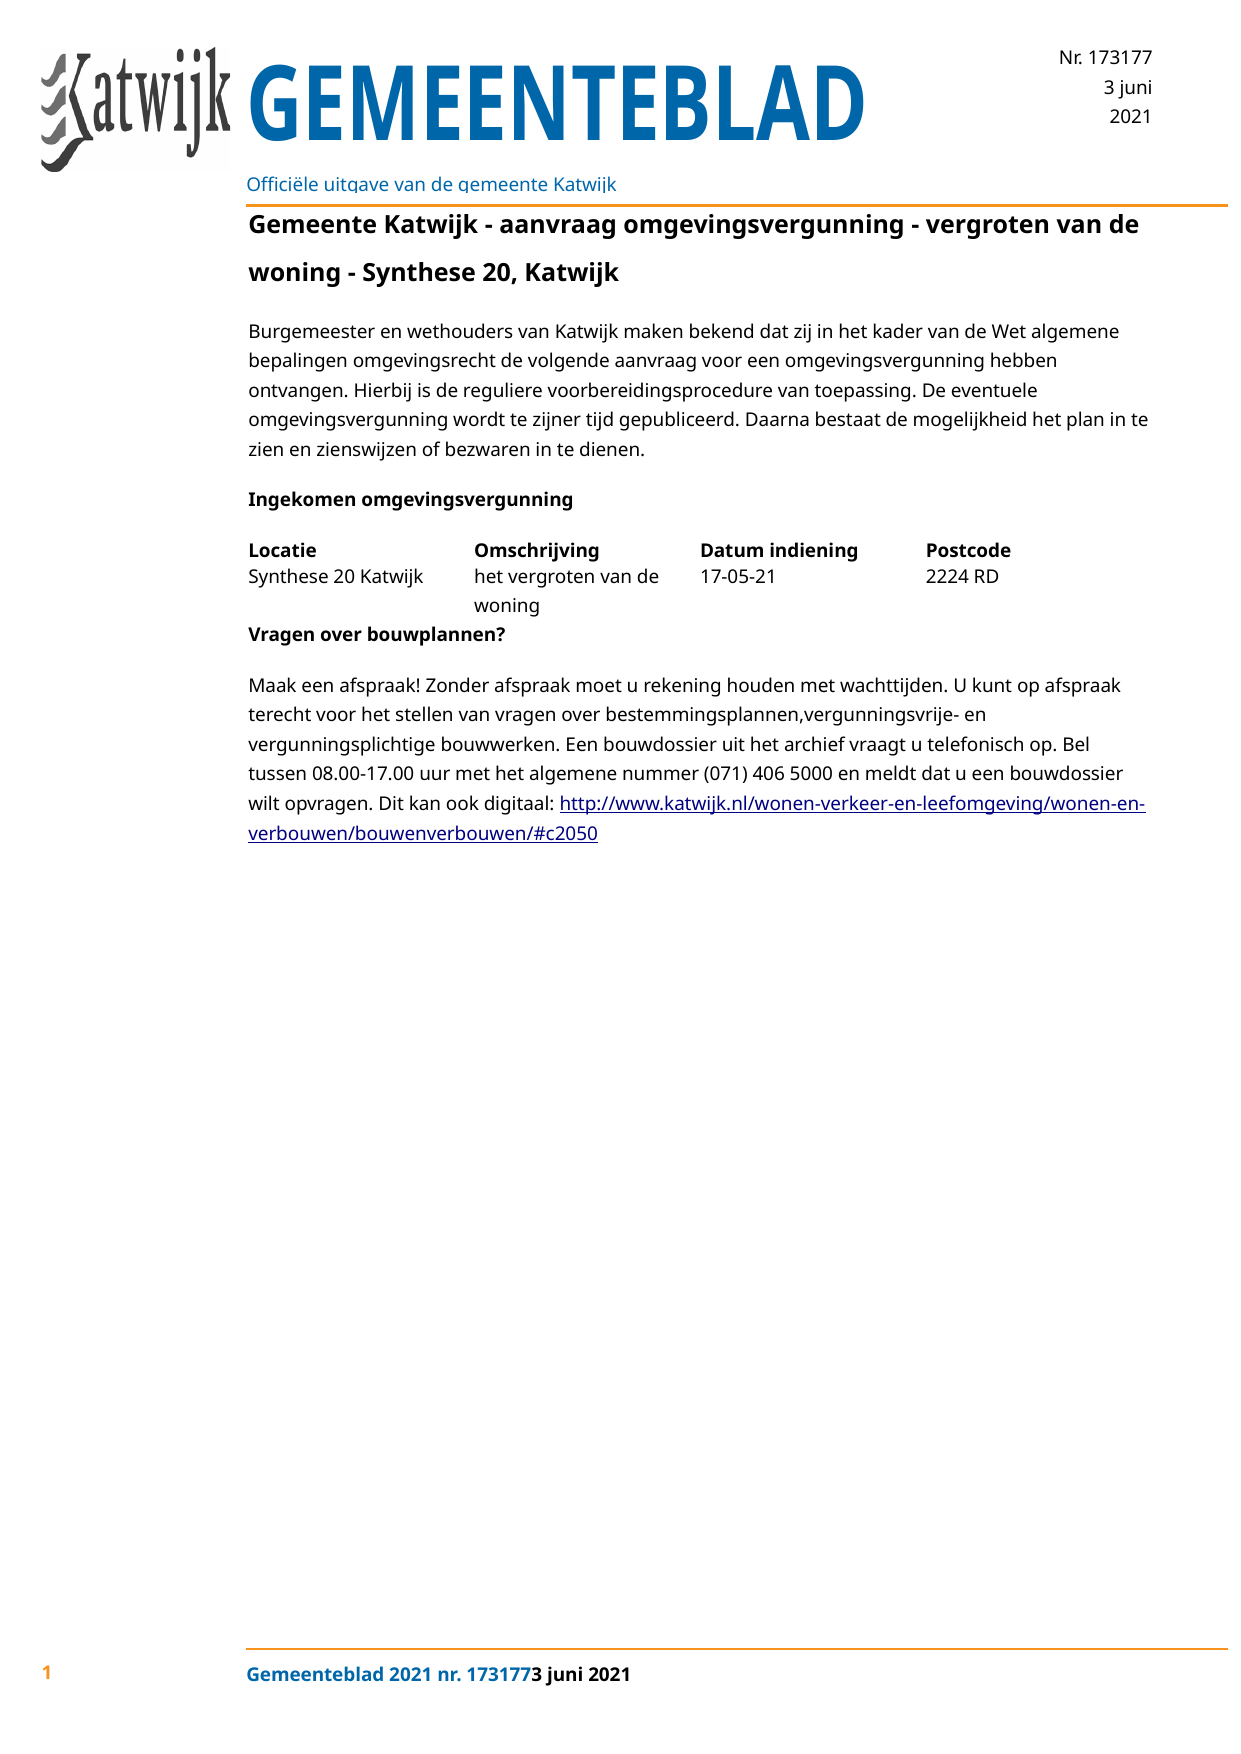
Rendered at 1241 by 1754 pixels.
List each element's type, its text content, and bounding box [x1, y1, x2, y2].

table_header Locatie [248, 537, 474, 563]
table_cell 17-05-21 [700, 563, 926, 618]
table_cell 2224 RD [926, 563, 1152, 618]
table_cell het vergroten van de woning [474, 563, 700, 618]
table_header Postcode [926, 537, 1152, 563]
table_header Omschrijving [474, 537, 700, 563]
picture [41, 47, 231, 172]
table_header Datum indiening [700, 537, 926, 563]
table_cell Synthese 20 Katwijk [248, 563, 474, 618]
text Vragen over bouwplannen? [248, 621, 1152, 647]
text Burgemeester en wethouders van Katwijk maken bekend dat zij in het kader van de Wet algemene bepalingen omgevingsrecht de volgende aanvraag voor een omgevingsvergunning hebben ontvangen. Hierbij is de reguliere voorbereidingsprocedure van toepassing. De eventuele omgevingsvergunning wordt te zijner tijd gepubliceerd. Daarna bestaat de mogelijkheid het plan in te zien en zienswijzen of bezwaren in te dienen. [248, 318, 1152, 462]
text Ingekomen omgevingsvergunning [248, 487, 1152, 512]
text Maak een afspraak! Zonder afspraak moet u rekening houden met wachttijden. U kunt op afspraak terecht voor het stellen van vragen over bestemmingsplannen,vergunningsvrije- en vergunningsplichtige bouwwerken. Een bouwdossier uit het archief vraagt u telefonisch op. Bel tussen 08.00-17.00 uur met het algemene nummer (071) 406 5000 en meldt dat u een bouwdossier wilt opvragen. Dit kan ook digitaal: http://www.katwijk.nl/wonen-verkeer-en-leefomgeving/wonen-en-verbouwen/bouwenverbouwen/#c2050 [248, 672, 1152, 846]
text Gemeente Katwijk - aanvraag omgevingsvergunning - vergroten van de woning - Synthese 20, Katwijk [248, 207, 1152, 288]
